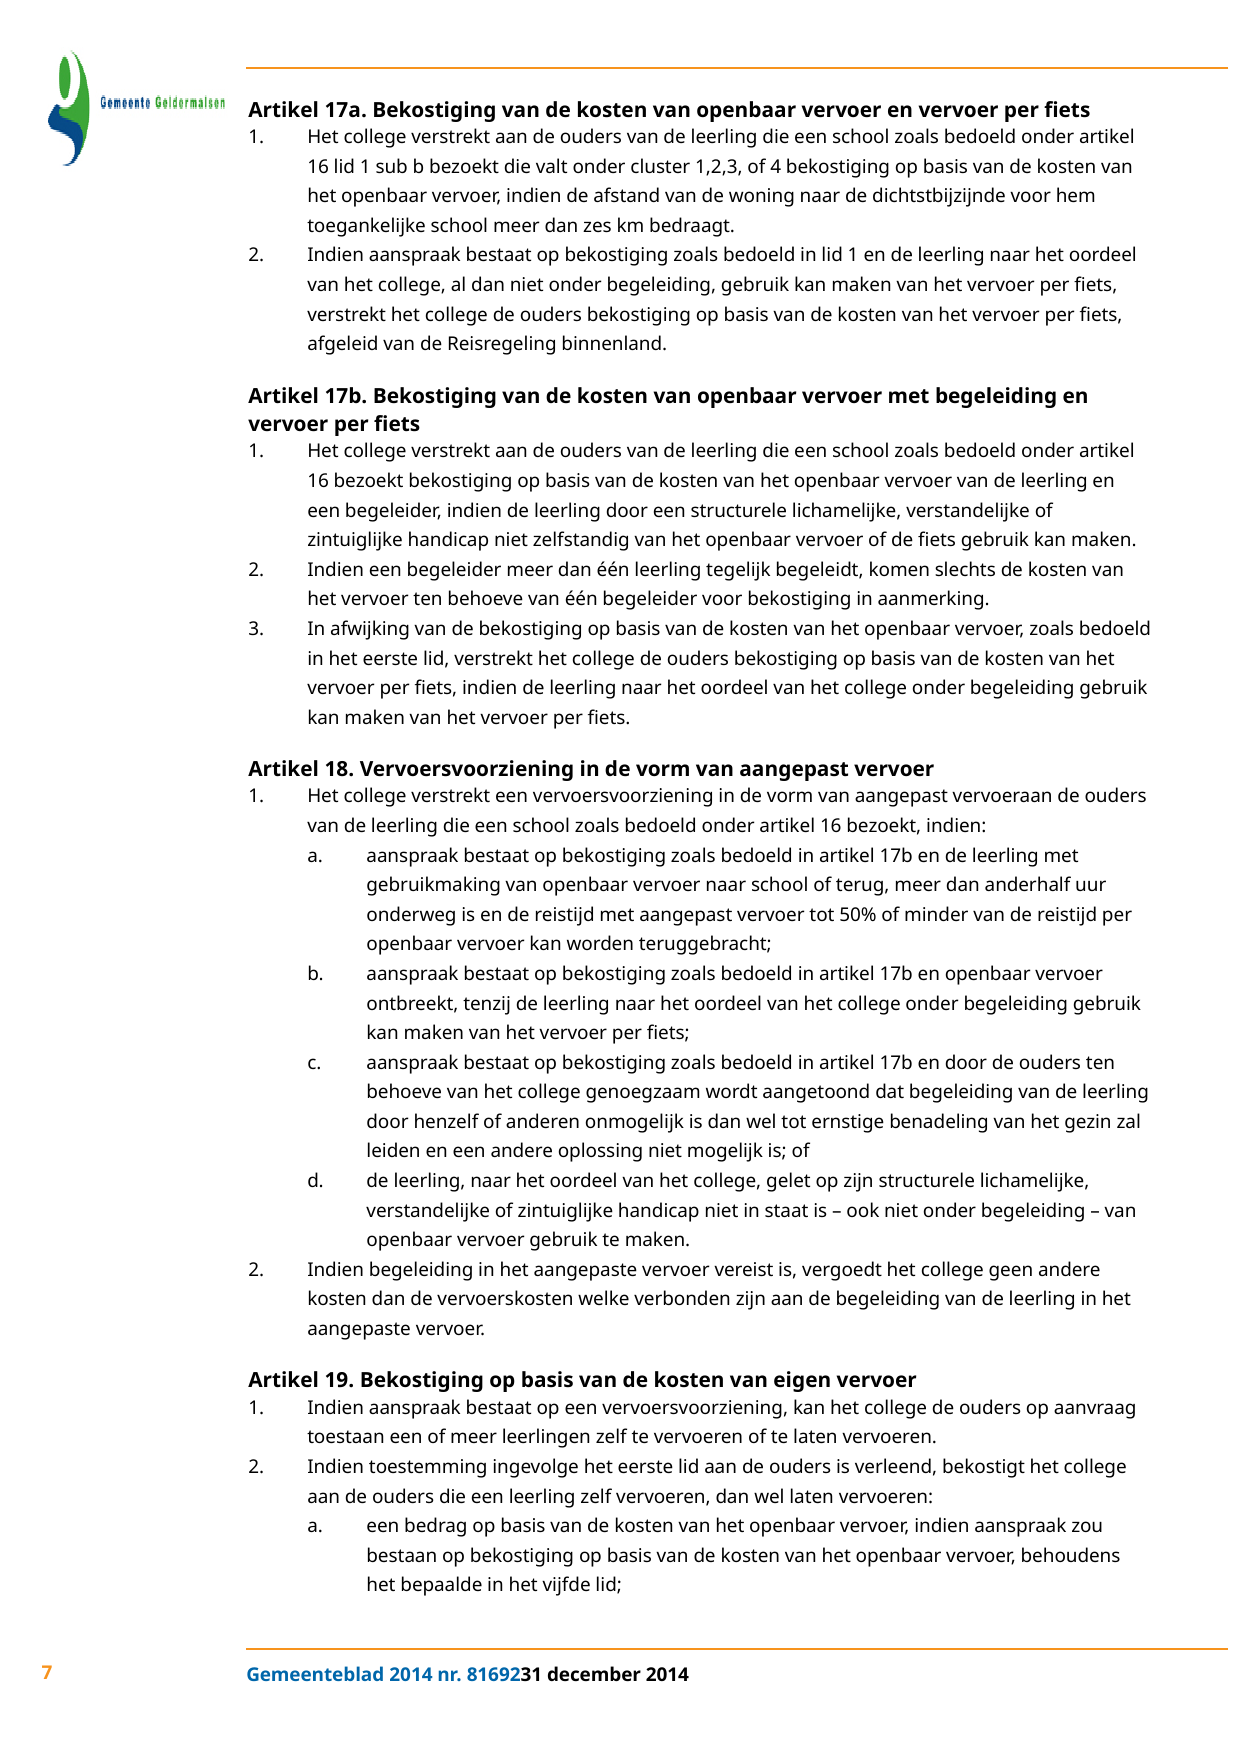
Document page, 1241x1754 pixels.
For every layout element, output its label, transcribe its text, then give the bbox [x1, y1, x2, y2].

list aanspraak bestaat op bekostiging zoals bedoeld in artikel 17b en de leerling met gebruikmaking van openbaar vervoer naar school of terug, meer dan anderhalf uur onderweg is en de reistijd met aangepast vervoer tot 50% of minder van de reistijd per openbaar vervoer kan worden teruggebracht; [307, 842, 1152, 956]
list aanspraak bestaat op bekostiging zoals bedoeld in artikel 17b en door de ouders ten behoeve van het college genoegzaam wordt aangetoond dat begeleiding van de leerling door henzelf of anderen onmogelijk is dan wel tot ernstige benadeling van het gezin zal leiden en een andere oplossing niet mogelijk is; of [307, 1049, 1152, 1163]
list de leerling, naar het oordeel van het college, gelet op zijn structurele lichamelijke, verstandelijke of zintuiglijke handicap niet in staat is – ook niet onder begeleiding – van openbaar vervoer gebruik te maken. [307, 1167, 1152, 1252]
list Het college verstrekt aan de ouders van de leerling die een school zoals bedoeld onder artikel 16 lid 1 sub b bezoekt die valt onder cluster 1,2,3, of 4 bekostiging op basis van de kosten van het openbaar vervoer, indien de afstand van de woning naar de dichtstbijzijnde voor hem toegankelijke school meer dan zes km bedraagt. [248, 123, 1152, 238]
picture [41, 47, 231, 172]
list Het college verstrekt aan de ouders van de leerling die een school zoals bedoeld onder artikel 16 bezoekt bekostiging op basis van de kosten van het openbaar vervoer van de leerling en een begeleider, indien de leerling door een structurele lichamelijke, verstandelijke of zintuiglijke handicap niet zelfstandig van het openbaar vervoer of de fiets gebruik kan maken. [248, 438, 1152, 552]
text Artikel 17b. Bekostiging van de kosten van openbaar vervoer met begeleiding en vervoer per fiets [248, 381, 1152, 438]
text Artikel 19. Bekostiging op basis van de kosten van eigen vervoer [248, 1366, 1152, 1394]
list aanspraak bestaat op bekostiging zoals bedoeld in artikel 17b en openbaar vervoer ontbreekt, tenzij de leerling naar het oordeel van het college onder begeleiding gebruik kan maken van het vervoer per fiets; [307, 960, 1152, 1045]
text Artikel 18. Vervoersvoorziening in de vorm van aangepast vervoer [248, 754, 1152, 783]
list Indien begeleiding in het aangepaste vervoer vereist is, vergoedt het college geen andere kosten dan de vervoerskosten welke verbonden zijn aan de begeleiding van de leerling in het aangepaste vervoer. [248, 1256, 1152, 1341]
list Indien een begeleider meer dan één leerling tegelijk begeleidt, komen slechts de kosten van het vervoer ten behoeve van één begeleider voor bekostiging in aanmerking. [248, 556, 1152, 611]
list Indien aanspraak bestaat op bekostiging zoals bedoeld in lid 1 en de leerling naar het oordeel van het college, al dan niet onder begeleiding, gebruik kan maken van het vervoer per fiets, verstrekt het college de ouders bekostiging op basis van de kosten van het vervoer per fiets, afgeleid van de Reisregeling binnenland. [248, 242, 1152, 356]
list Indien aanspraak bestaat op een vervoersvoorziening, kan het college de ouders op aanvraag toestaan een of meer leerlingen zelf te vervoeren of te laten vervoeren. [248, 1394, 1152, 1449]
list een bedrag op basis van de kosten van het openbaar vervoer, indien aanspraak zou bestaan op bekostiging op basis van de kosten van het openbaar vervoer, behoudens het bepaalde in het vijfde lid; [307, 1512, 1152, 1597]
list In afwijking van de bekostiging op basis van de kosten van het openbaar vervoer, zoals bedoeld in het eerste lid, verstrekt het college de ouders bekostiging op basis van de kosten van het vervoer per fiets, indien de leerling naar het oordeel van het college onder begeleiding gebruik kan maken van het vervoer per fiets. [248, 615, 1152, 729]
list Het college verstrekt een vervoersvoorziening in de vorm van aangepast vervoeraan de ouders van de leerling die een school zoals bedoeld onder artikel 16 bezoekt, indien: [248, 783, 1152, 838]
text Artikel 17a. Bekostiging van de kosten van openbaar vervoer en vervoer per fiets [248, 95, 1152, 123]
list Indien toestemming ingevolge het eerste lid aan de ouders is verleend, bekostigt het college aan de ouders die een leerling zelf vervoeren, dan wel laten vervoeren: [248, 1453, 1152, 1508]
